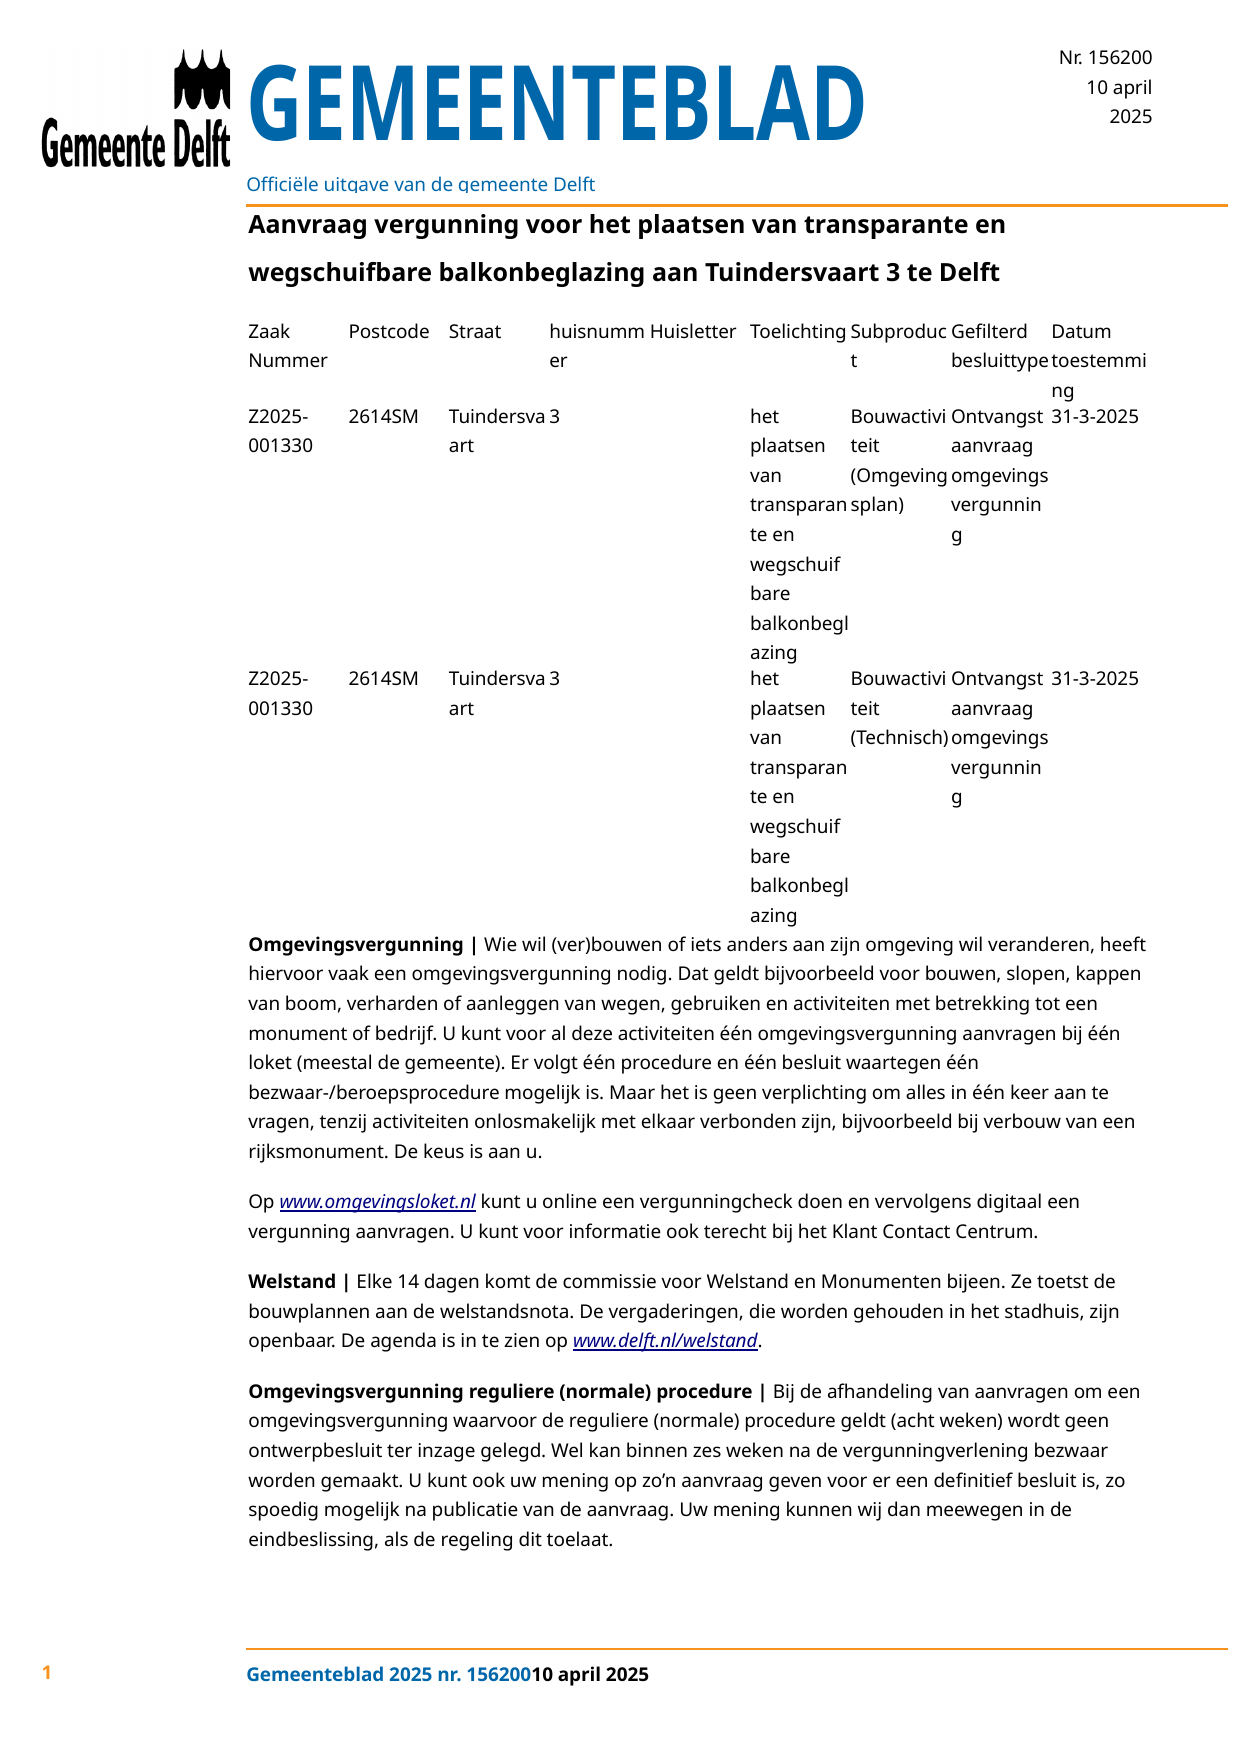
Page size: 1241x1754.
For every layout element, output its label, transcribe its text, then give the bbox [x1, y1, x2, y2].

table_cell het plaatsen van transparante en wegschuifbare balkonbeglazing [750, 403, 850, 665]
table_cell 2614SM [348, 403, 449, 665]
table_cell Ontvangst aanvraag omgevingsvergunning [951, 403, 1051, 665]
table_cell Z2025-001330 [248, 665, 348, 928]
table_header Datum toestemming [1051, 318, 1152, 403]
text Welstand | Elke 14 dagen komt de commissie voor Welstand en Monumenten bijeen. Ze toetst de bouwplannen aan de welstandsnota. De vergaderingen, die worden gehouden in het stadhuis, zijn openbaar. De agenda is in te zien op www.delft.nl/welstand. [248, 1268, 1152, 1353]
table_cell het plaatsen van transparante en wegschuifbare balkonbeglazing [750, 665, 850, 928]
table_cell Bouwactiviteit (Technisch) [850, 665, 951, 928]
table_cell Bouwactiviteit (Omgevingsplan) [850, 403, 951, 665]
table_header Huisletter [650, 318, 750, 403]
table_cell Tuindersvaart [449, 665, 549, 928]
table_cell 3 [549, 665, 649, 928]
table_header Straat [449, 318, 549, 403]
picture [41, 47, 231, 172]
table_header Toelichting [750, 318, 850, 403]
text Omgevingsvergunning | Wie wil (ver)bouwen of iets anders aan zijn omgeving wil veranderen, heeft hiervoor vaak een omgevingsvergunning nodig. Dat geldt bijvoorbeeld voor bouwen, slopen, kappen van boom, verharden of aanleggen van wegen, gebruiken en activiteiten met betrekking tot een monument of bedrijf. U kunt voor al deze activiteiten één omgevingsvergunning aanvragen bij één loket (meestal de gemeente). Er volgt één procedure en één besluit waartegen één bezwaar-/beroepsprocedure mogelijk is. Maar het is geen verplichting om alles in één keer aan te vragen, tenzij activiteiten onlosmakelijk met elkaar verbonden zijn, bijvoorbeeld bij verbouw van een rijksmonument. De keus is aan u. [248, 931, 1152, 1164]
table_cell 3 [549, 403, 649, 665]
text Omgevingsvergunning reguliere (normale) procedure | Bij de afhandeling van aanvragen om een omgevingsvergunning waarvoor de reguliere (normale) procedure geldt (acht weken) wordt geen ontwerpbesluit ter inzage gelegd. Wel kan binnen zes weken na de vergunningverlening bezwaar worden gemaakt. U kunt ook uw mening op zo’n aanvraag geven voor er een definitief besluit is, zo spoedig mogelijk na publicatie van de aanvraag. Uw mening kunnen wij dan meewegen in de eindbeslissing, als de regeling dit toelaat. [248, 1378, 1152, 1552]
text Op www.omgevingsloket.nl kunt u online een vergunningcheck doen en vervolgens digitaal een vergunning aanvragen. U kunt voor informatie ook terecht bij het Klant Contact Centrum. [248, 1188, 1152, 1244]
table_header Subproduct [850, 318, 951, 403]
text Aanvraag vergunning voor het plaatsen van transparante en wegschuifbare balkonbeglazing aan Tuindersvaart 3 te Delft [248, 207, 1152, 288]
table_cell Ontvangst aanvraag omgevingsvergunning [951, 665, 1051, 928]
table_cell Z2025-001330 [248, 403, 348, 665]
table_header Zaak Nummer [248, 318, 348, 403]
table_cell [650, 665, 750, 928]
table_cell 31-3-2025 [1051, 403, 1152, 665]
table_header huisnummer [549, 318, 649, 403]
table_cell [650, 403, 750, 665]
table_header Gefilterd besluittype [951, 318, 1051, 403]
table_header Postcode [348, 318, 449, 403]
table_cell 31-3-2025 [1051, 665, 1152, 928]
table_cell 2614SM [348, 665, 449, 928]
table_cell Tuindersvaart [449, 403, 549, 665]
